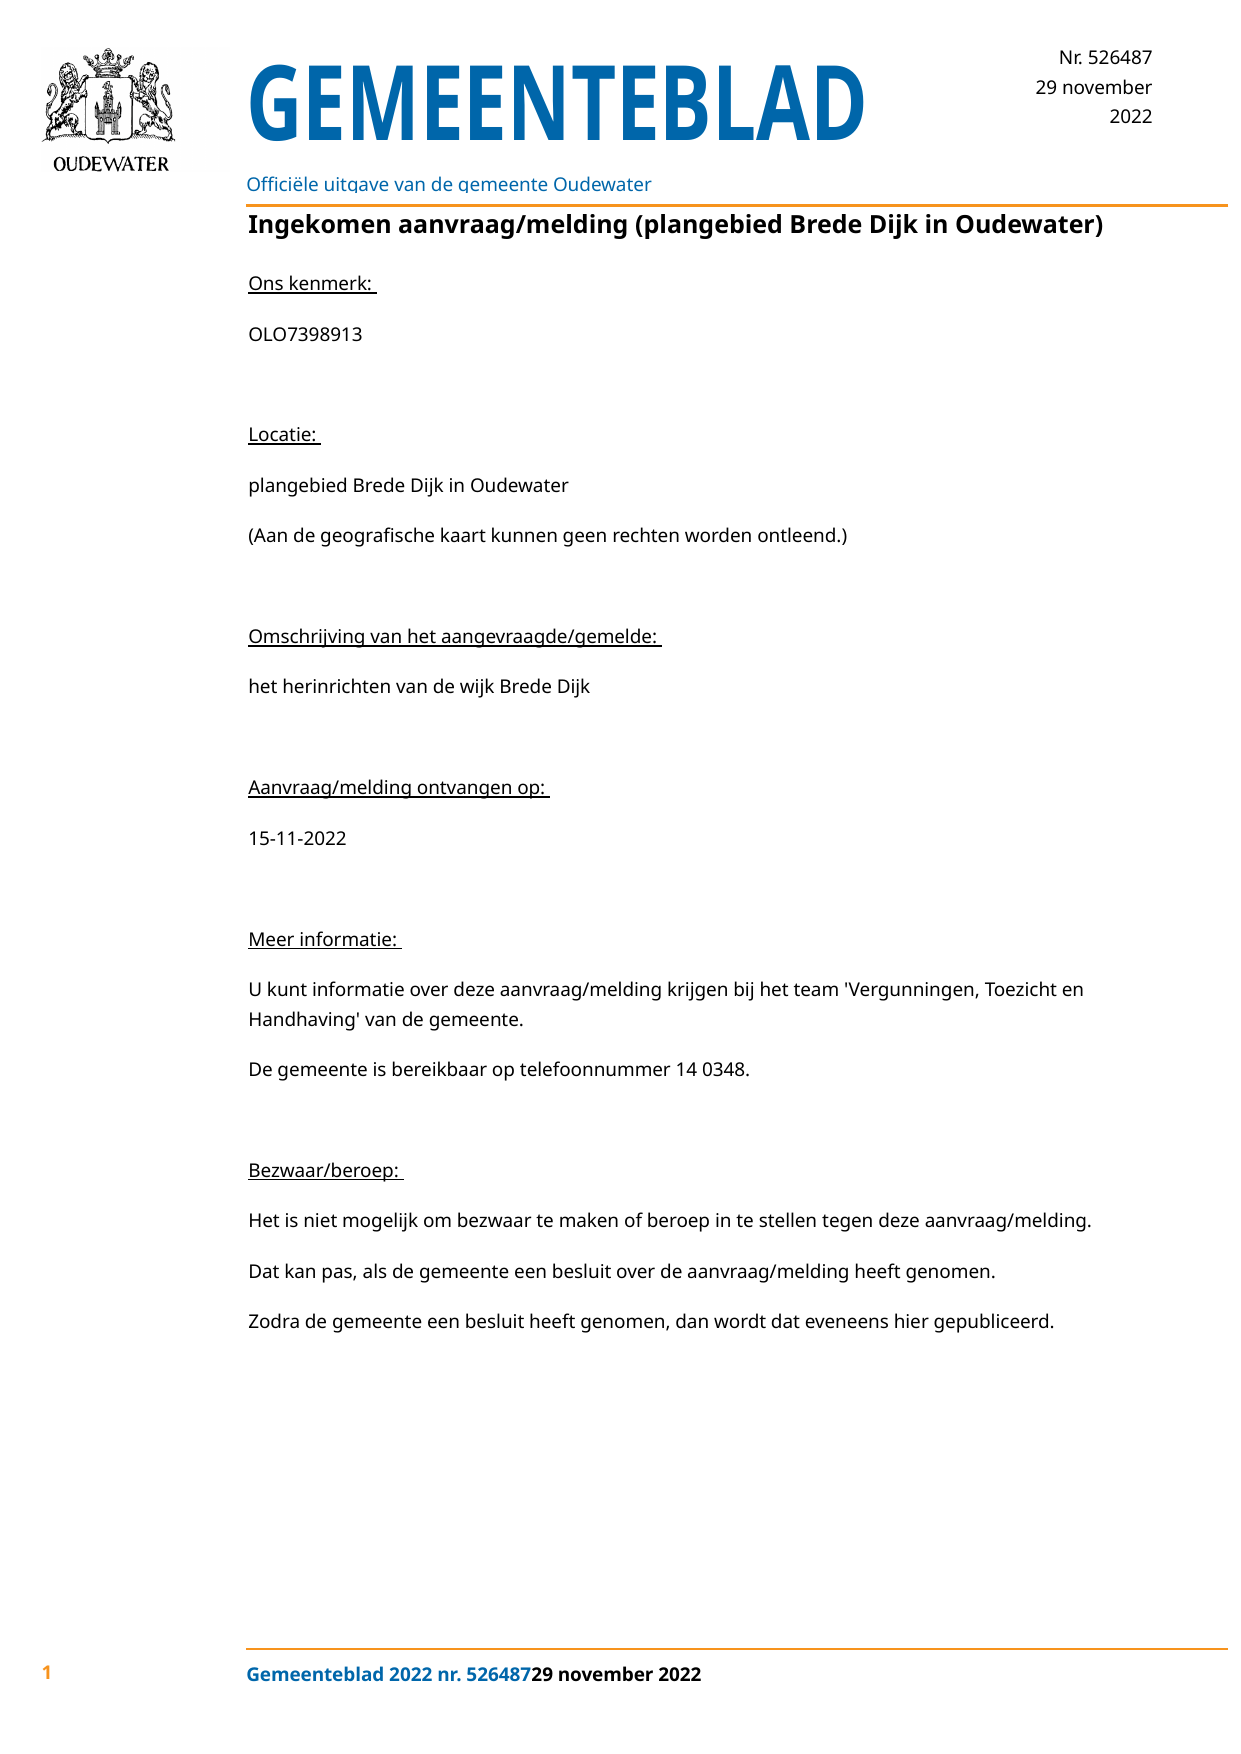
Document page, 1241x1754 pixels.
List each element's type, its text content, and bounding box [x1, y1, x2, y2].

text Bezwaar/beroep: [248, 1157, 1152, 1183]
picture [41, 47, 231, 172]
text Dat kan pas, als de gemeente een besluit over de aanvraag/melding heeft genomen. [248, 1258, 1152, 1283]
text Omschrijving van het aangevraagde/gemelde: [248, 623, 1152, 649]
text Meer informatie: [248, 926, 1152, 951]
text 15-11-2022 [248, 825, 1152, 851]
text OLO7398913 [248, 321, 1152, 346]
text Locatie: [248, 422, 1152, 447]
text Het is niet mogelijk om bezwaar te maken of beroep in te stellen tegen deze aanvraag/melding. [248, 1207, 1152, 1233]
text Ingekomen aanvraag/melding (plangebied Brede Dijk in Oudewater) [248, 207, 1152, 241]
text het herinrichten van de wijk Brede Dijk [248, 674, 1152, 699]
text (Aan de geografische kaart kunnen geen rechten worden ontleend.) [248, 522, 1152, 548]
text Zodra de gemeente een besluit heeft genomen, dan wordt dat eveneens hier gepubliceerd. [248, 1308, 1152, 1334]
text Aanvraag/melding ontvangen op: [248, 774, 1152, 800]
text plangebied Brede Dijk in Oudewater [248, 472, 1152, 498]
text De gemeente is bereikbaar op telefoonnummer 14 0348. [248, 1056, 1152, 1082]
text Ons kenmerk: [248, 270, 1152, 296]
text U kunt informatie over deze aanvraag/melding krijgen bij het team 'Vergunningen, Toezicht en Handhaving' van de gemeente. [248, 976, 1152, 1031]
